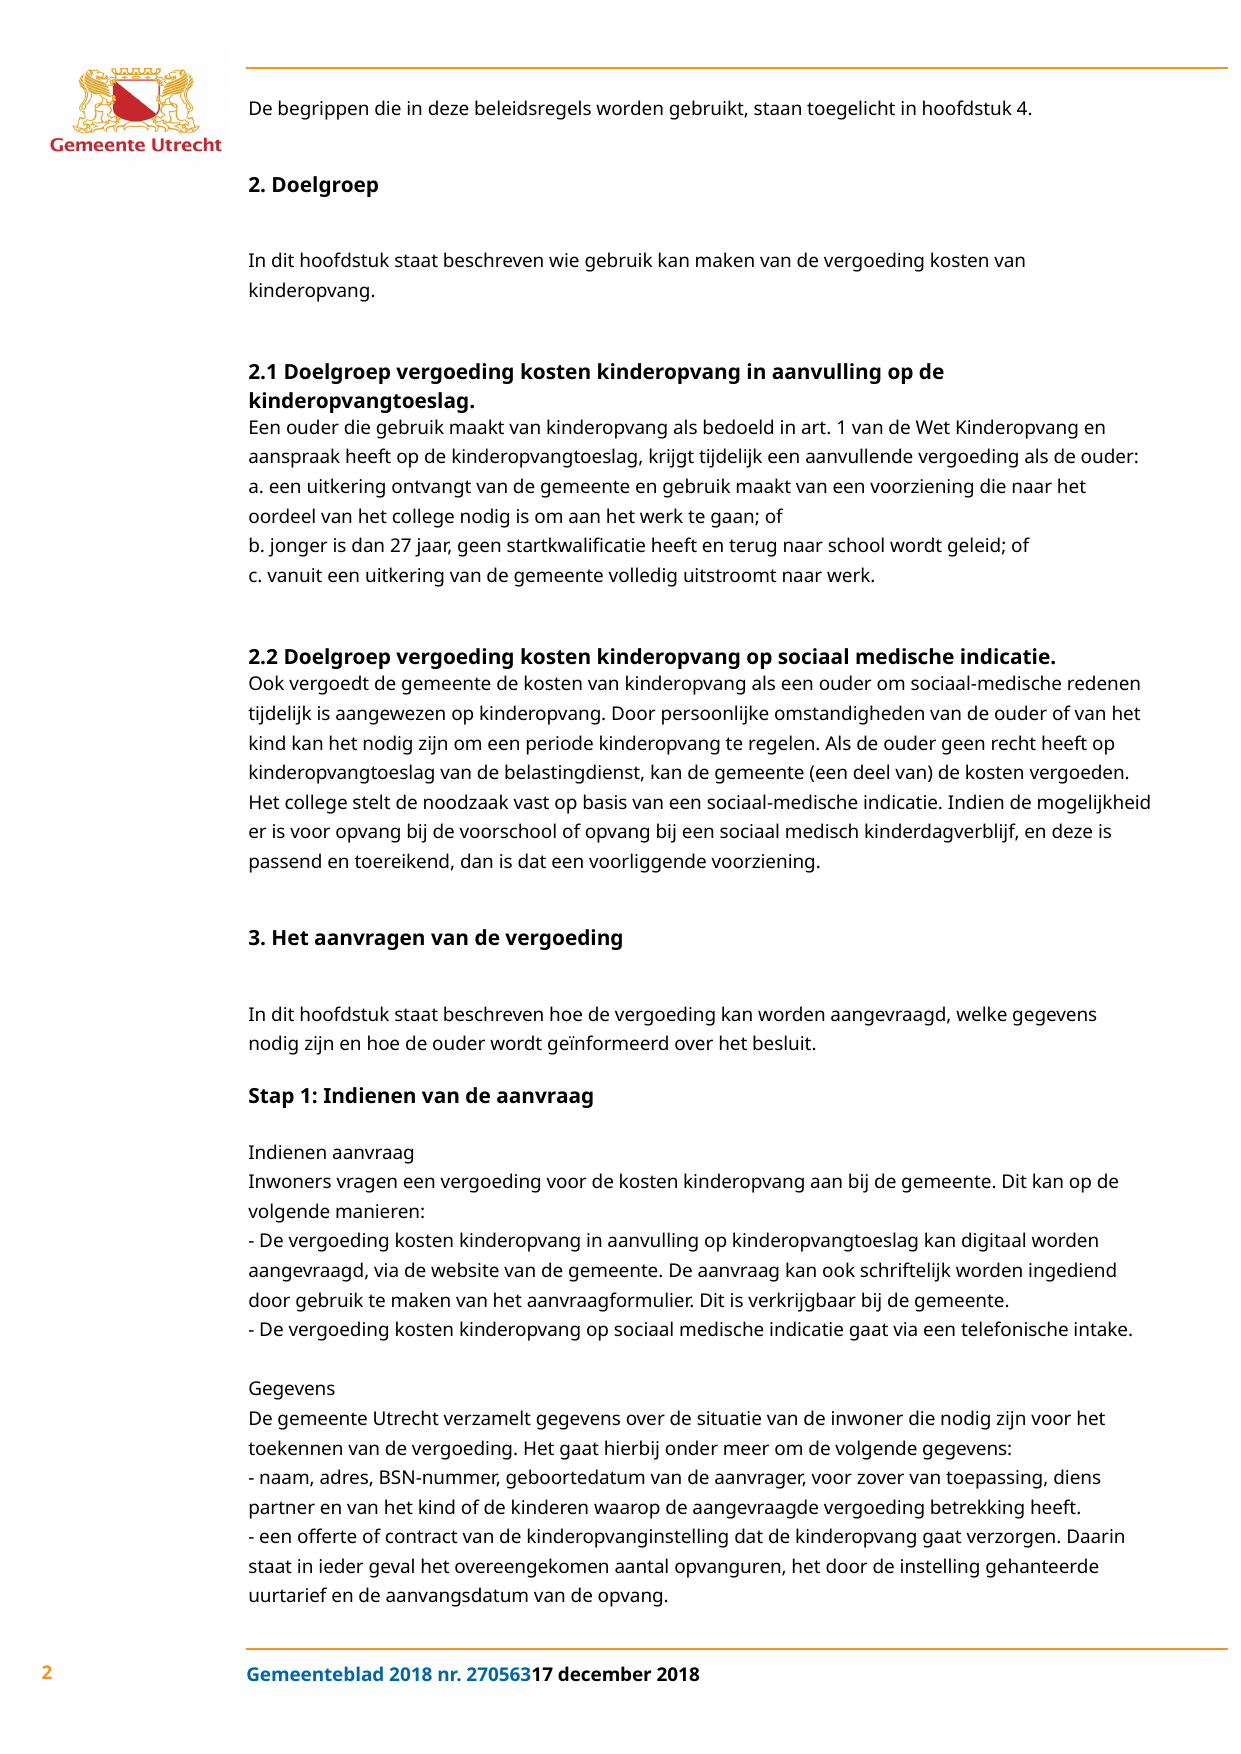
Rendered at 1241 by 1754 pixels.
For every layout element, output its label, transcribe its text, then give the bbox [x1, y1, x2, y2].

text 3. Het aanvragen van de vergoeding [248, 923, 1152, 952]
text 2. Doelgroep [248, 170, 1152, 198]
text 2.2 Doelgroep vergoeding kosten kinderopvang op sociaal medische indicatie. [248, 642, 1152, 671]
text De gemeente Utrecht verzamelt gegevens over de situatie van de inwoner die nodig zijn voor het toekennen van de vergoeding. Het gaat hierbij onder meer om de volgende gegevens: [248, 1405, 1152, 1461]
text Inwoners vragen een vergoeding voor de kosten kinderopvang aan bij de gemeente. Dit kan op de volgende manieren: [248, 1168, 1152, 1224]
text a. een uitkering ontvangt van de gemeente en gebruik maakt van een voorziening die naar het oordeel van het college nodig is om aan het werk te gaan; of [248, 473, 1152, 529]
text In dit hoofdstuk staat beschreven wie gebruik kan maken van de vergoeding kosten van kinderopvang. [248, 248, 1152, 303]
text Indienen aanvraag [248, 1139, 1152, 1165]
text - een offerte of contract van de kinderopvanginstelling dat de kinderopvang gaat verzorgen. Daarin staat in ieder geval het overeengekomen aantal opvanguren, het door de instelling gehanteerde uurtarief en de aanvangsdatum van de opvang. [248, 1523, 1152, 1608]
text c. vanuit een uitkering van de gemeente volledig uitstroomt naar werk. [248, 562, 1152, 588]
text Het college stelt de noodzaak vast op basis van een sociaal-medische indicatie. Indien de mogelijkheid er is voor opvang bij de voorschool of opvang bij een sociaal medisch kinderdagverblijf, en deze is passend en toereikend, dan is dat een voorliggende voorziening. [248, 789, 1152, 874]
text De begrippen die in deze beleidsregels worden gebruikt, staan toegelicht in hoofdstuk 4. [248, 95, 1152, 121]
text b. jonger is dan 27 jaar, geen startkwalificatie heeft en terug naar school wordt geleid; of [248, 532, 1152, 558]
text - naam, adres, BSN-nummer, geboortedatum van de aanvrager, voor zover van toepassing, diens partner en van het kind of de kinderen waarop de aangevraagde vergoeding betrekking heeft. [248, 1464, 1152, 1520]
text Een ouder die gebruik maakt van kinderopvang als bedoeld in art. 1 van de Wet Kinderopvang en aanspraak heeft op de kinderopvangtoeslag, krijgt tijdelijk een aanvullende vergoeding als de ouder: [248, 414, 1152, 469]
text In dit hoofdstuk staat beschreven hoe de vergoeding kan worden aangevraagd, welke gegevens nodig zijn en hoe de ouder wordt geïnformeerd over het besluit. [248, 1001, 1152, 1056]
text Gegevens [248, 1376, 1152, 1401]
text - De vergoeding kosten kinderopvang in aanvulling op kinderopvangtoeslag kan digitaal worden aangevraagd, via de website van de gemeente. De aanvraag kan ook schriftelijk worden ingediend door gebruik te maken van het aanvraagformulier. Dit is verkrijgbaar bij de gemeente. [248, 1228, 1152, 1313]
picture [41, 47, 231, 172]
text Stap 1: Indienen van de aanvraag [248, 1081, 1152, 1109]
text - De vergoeding kosten kinderopvang op sociaal medische indicatie gaat via een telefonische intake. [248, 1316, 1152, 1342]
text 2.1 Doelgroep vergoeding kosten kinderopvang in aanvulling op de kinderopvangtoeslag. [248, 357, 1152, 414]
text Ook vergoedt de gemeente de kosten van kinderopvang als een ouder om sociaal-medische redenen tijdelijk is aangewezen op kinderopvang. Door persoonlijke omstandigheden van de ouder of van het kind kan het nodig zijn om een periode kinderopvang te regelen. Als de ouder geen recht heeft op kinderopvangtoeslag van de belastingdienst, kan de gemeente (een deel van) de kosten vergoeden. [248, 671, 1152, 785]
